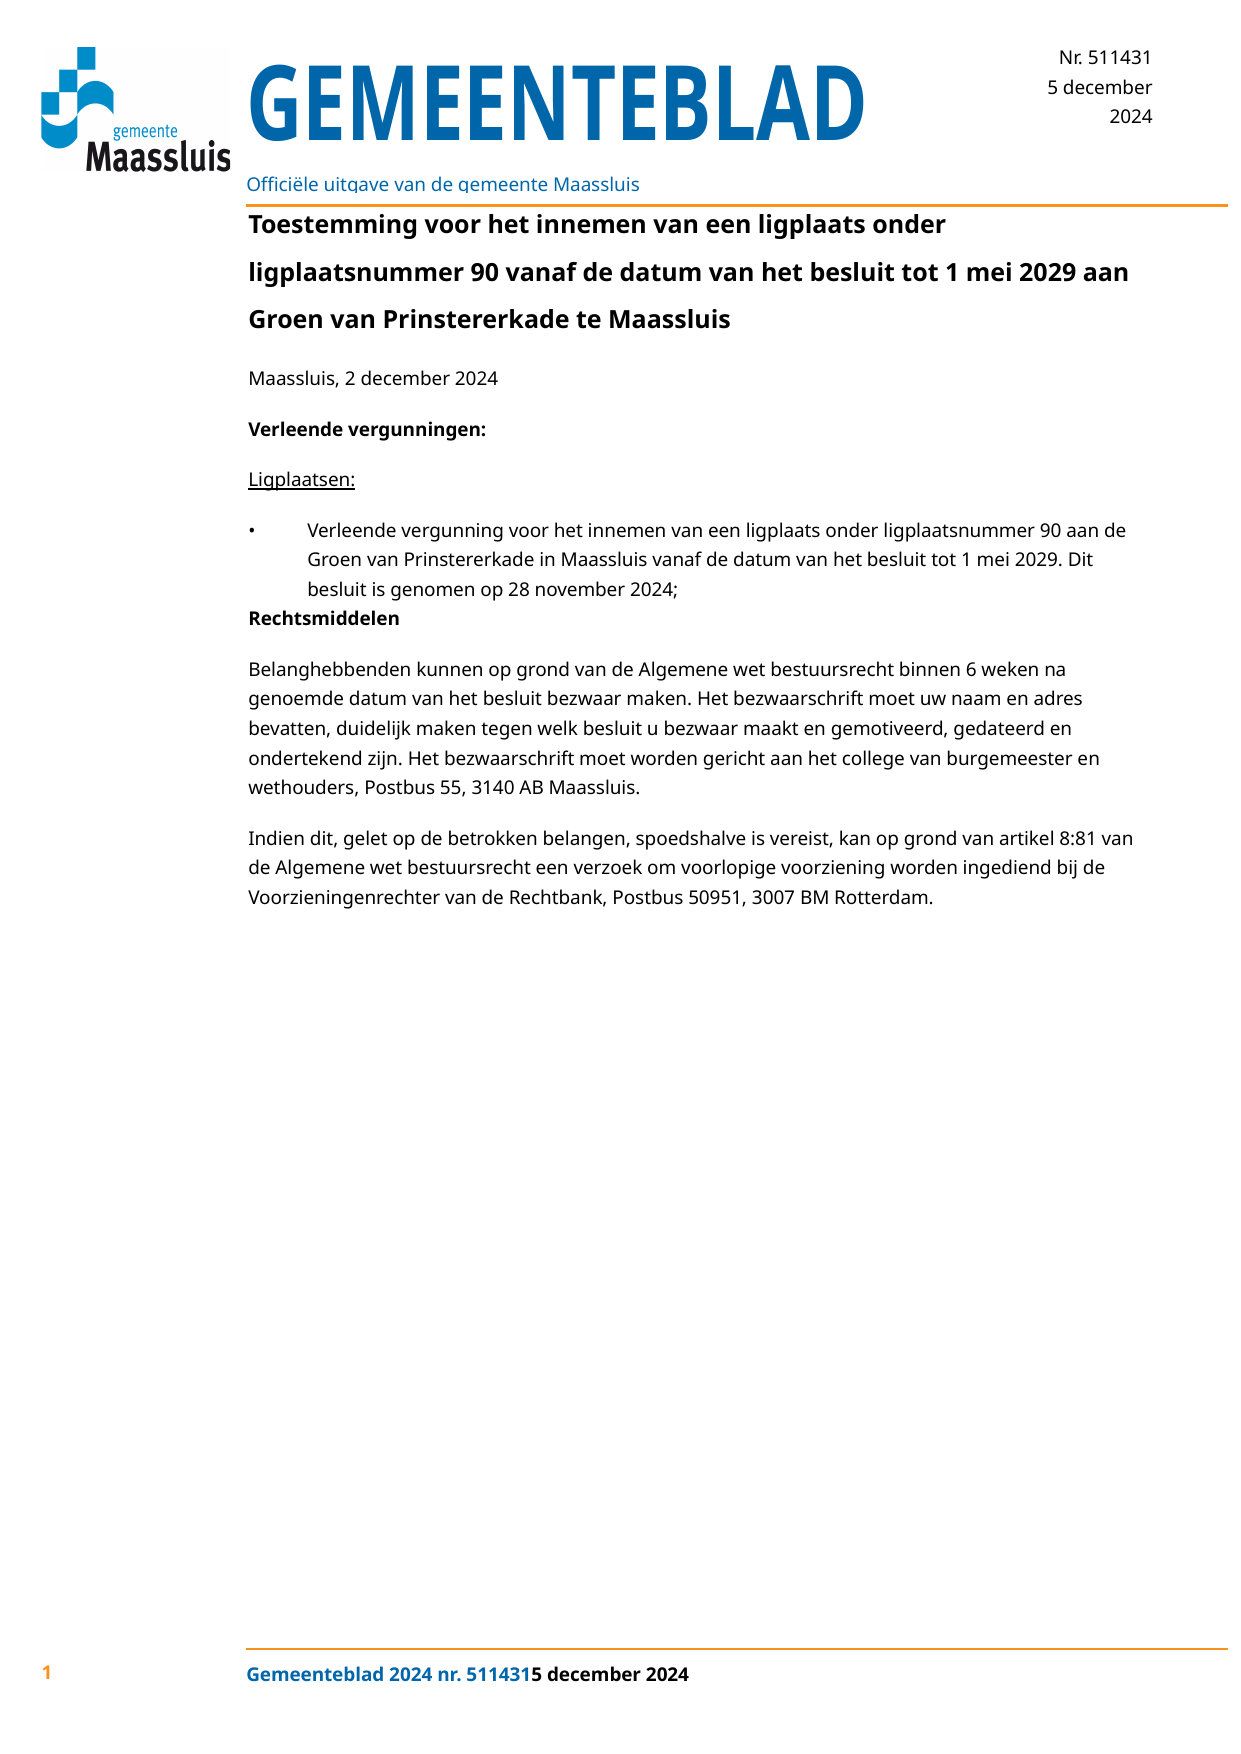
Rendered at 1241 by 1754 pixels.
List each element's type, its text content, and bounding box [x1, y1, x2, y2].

text Maassluis, 2 december 2024 [248, 366, 1152, 391]
text Rechtsmiddelen [248, 606, 1152, 631]
picture [41, 47, 231, 172]
text Toestemming voor het innemen van een ligplaats onder ligplaatsnummer 90 vanaf de datum van het besluit tot 1 mei 2029 aan Groen van Prinstererkade te Maassluis [248, 207, 1152, 336]
list Verleende vergunning voor het innemen van een ligplaats onder ligplaatsnummer 90 aan de Groen van Prinstererkade in Maassluis vanaf de datum van het besluit tot 1 mei 2029. Dit besluit is genomen op 28 november 2024; [248, 517, 1152, 602]
text Indien dit, gelet op de betrokken belangen, spoedshalve is vereist, kan op grond van artikel 8:81 van de Algemene wet bestuursrecht een verzoek om voorlopige voorziening worden ingediend bij de Voorzieningenrechter van de Rechtbank, Postbus 50951, 3007 BM Rotterdam. [248, 825, 1152, 909]
text Verleende vergunningen: [248, 416, 1152, 442]
picture [41, 47, 77, 92]
text Ligplaatsen: [248, 466, 1152, 492]
text Belanghebbenden kunnen op grond van de Algemene wet bestuursrecht binnen 6 weken na genoemde datum van het besluit bezwaar maken. Het bezwaarschrift moet uw naam en adres bevatten, duidelijk maken tegen welk besluit u bezwaar maakt en gemotiveerd, gedateerd en ondertekend zijn. Het bezwaarschrift moet worden gericht aan het college van burgemeester en wethouders, Postbus 55, 3140 AB Maassluis. [248, 656, 1152, 800]
